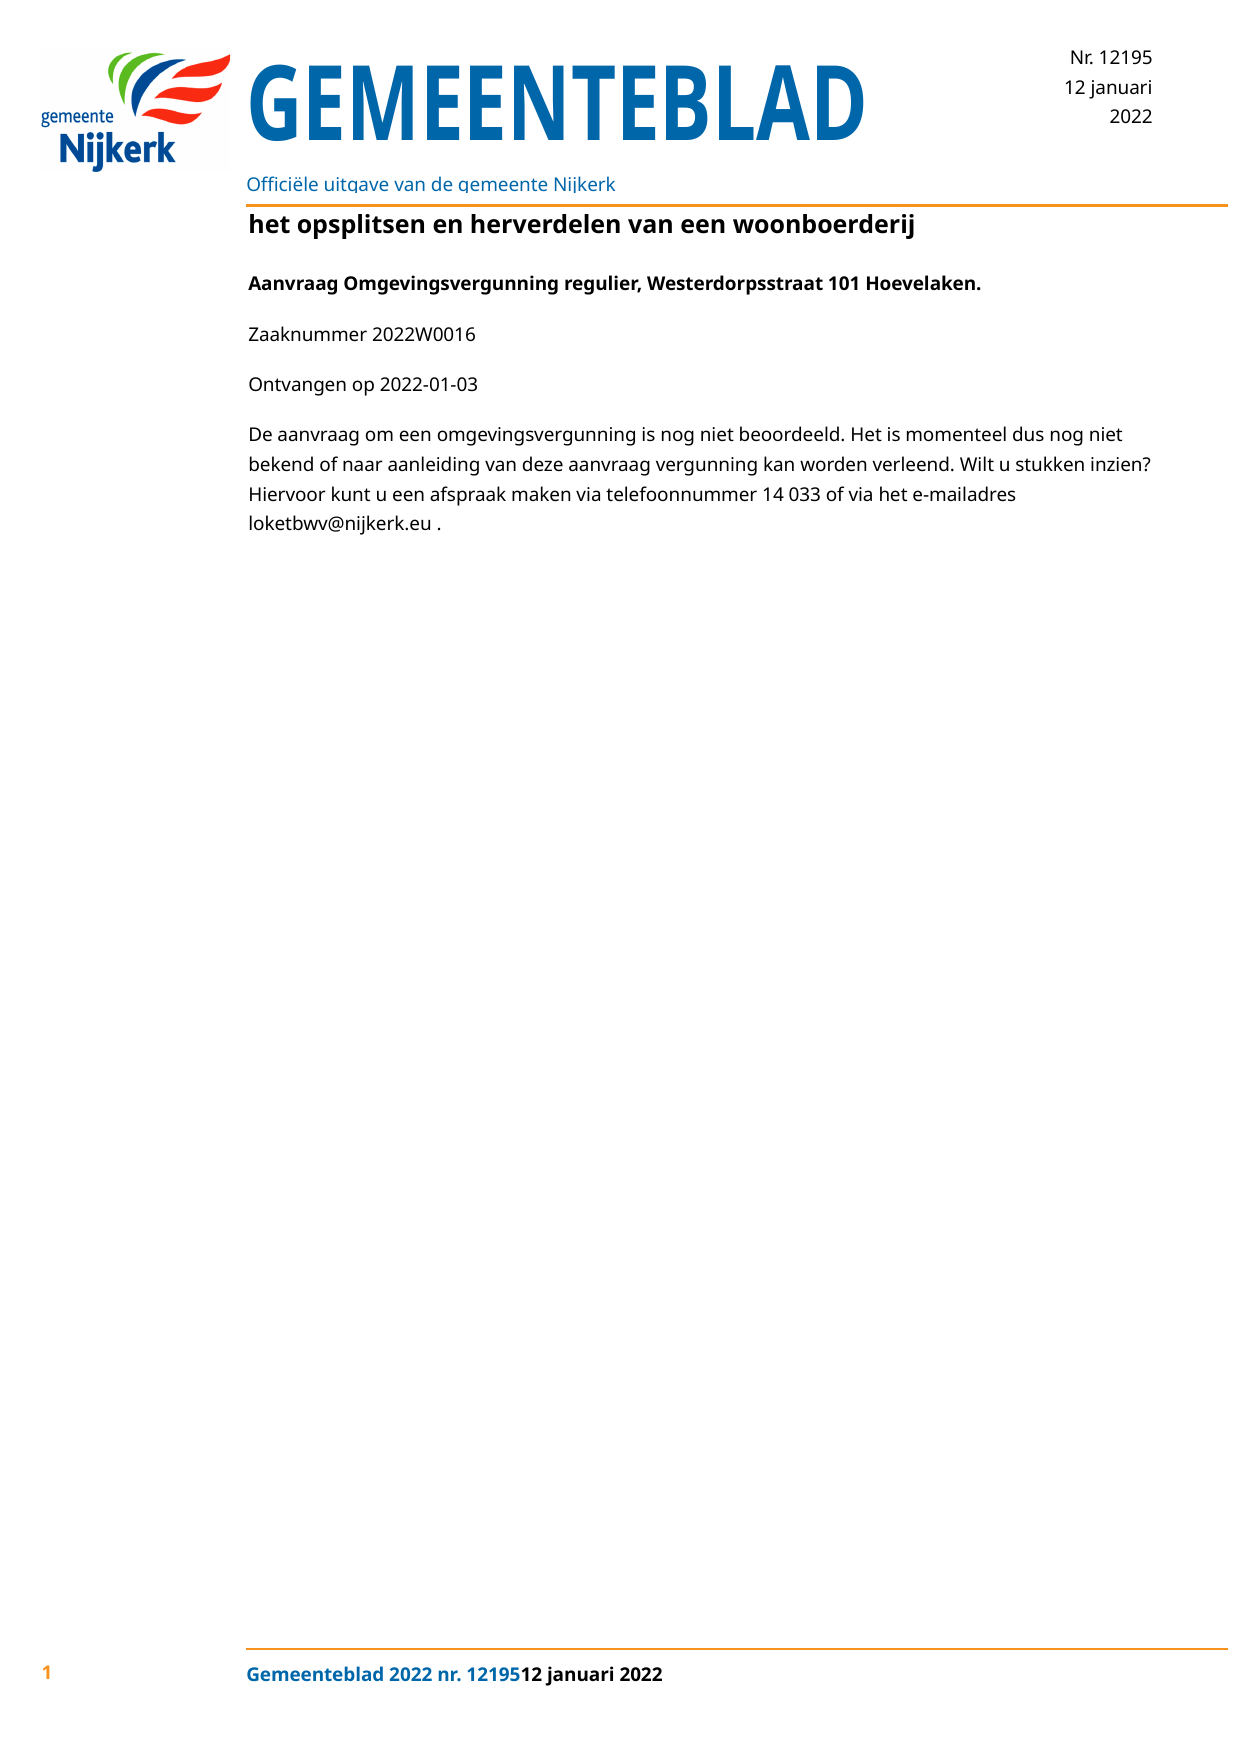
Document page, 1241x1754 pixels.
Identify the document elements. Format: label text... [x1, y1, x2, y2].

text Aanvraag Omgevingsvergunning regulier, Westerdorpsstraat 101 Hoevelaken. [248, 270, 1152, 296]
text Zaaknummer 2022W0016 [248, 321, 1152, 346]
text het opsplitsen en herverdelen van een woonboerderij [248, 207, 1152, 241]
text De aanvraag om een omgevingsvergunning is nog niet beoordeeld. Het is momenteel dus nog niet bekend of naar aanleiding van deze aanvraag vergunning kan worden verleend. Wilt u stukken inzien? Hiervoor kunt u een afspraak maken via telefoonnummer 14 033 of via het e-mailadres loketbwv@nijkerk.eu . [248, 422, 1152, 536]
picture [41, 47, 231, 172]
text Ontvangen op 2022-01-03 [248, 371, 1152, 397]
